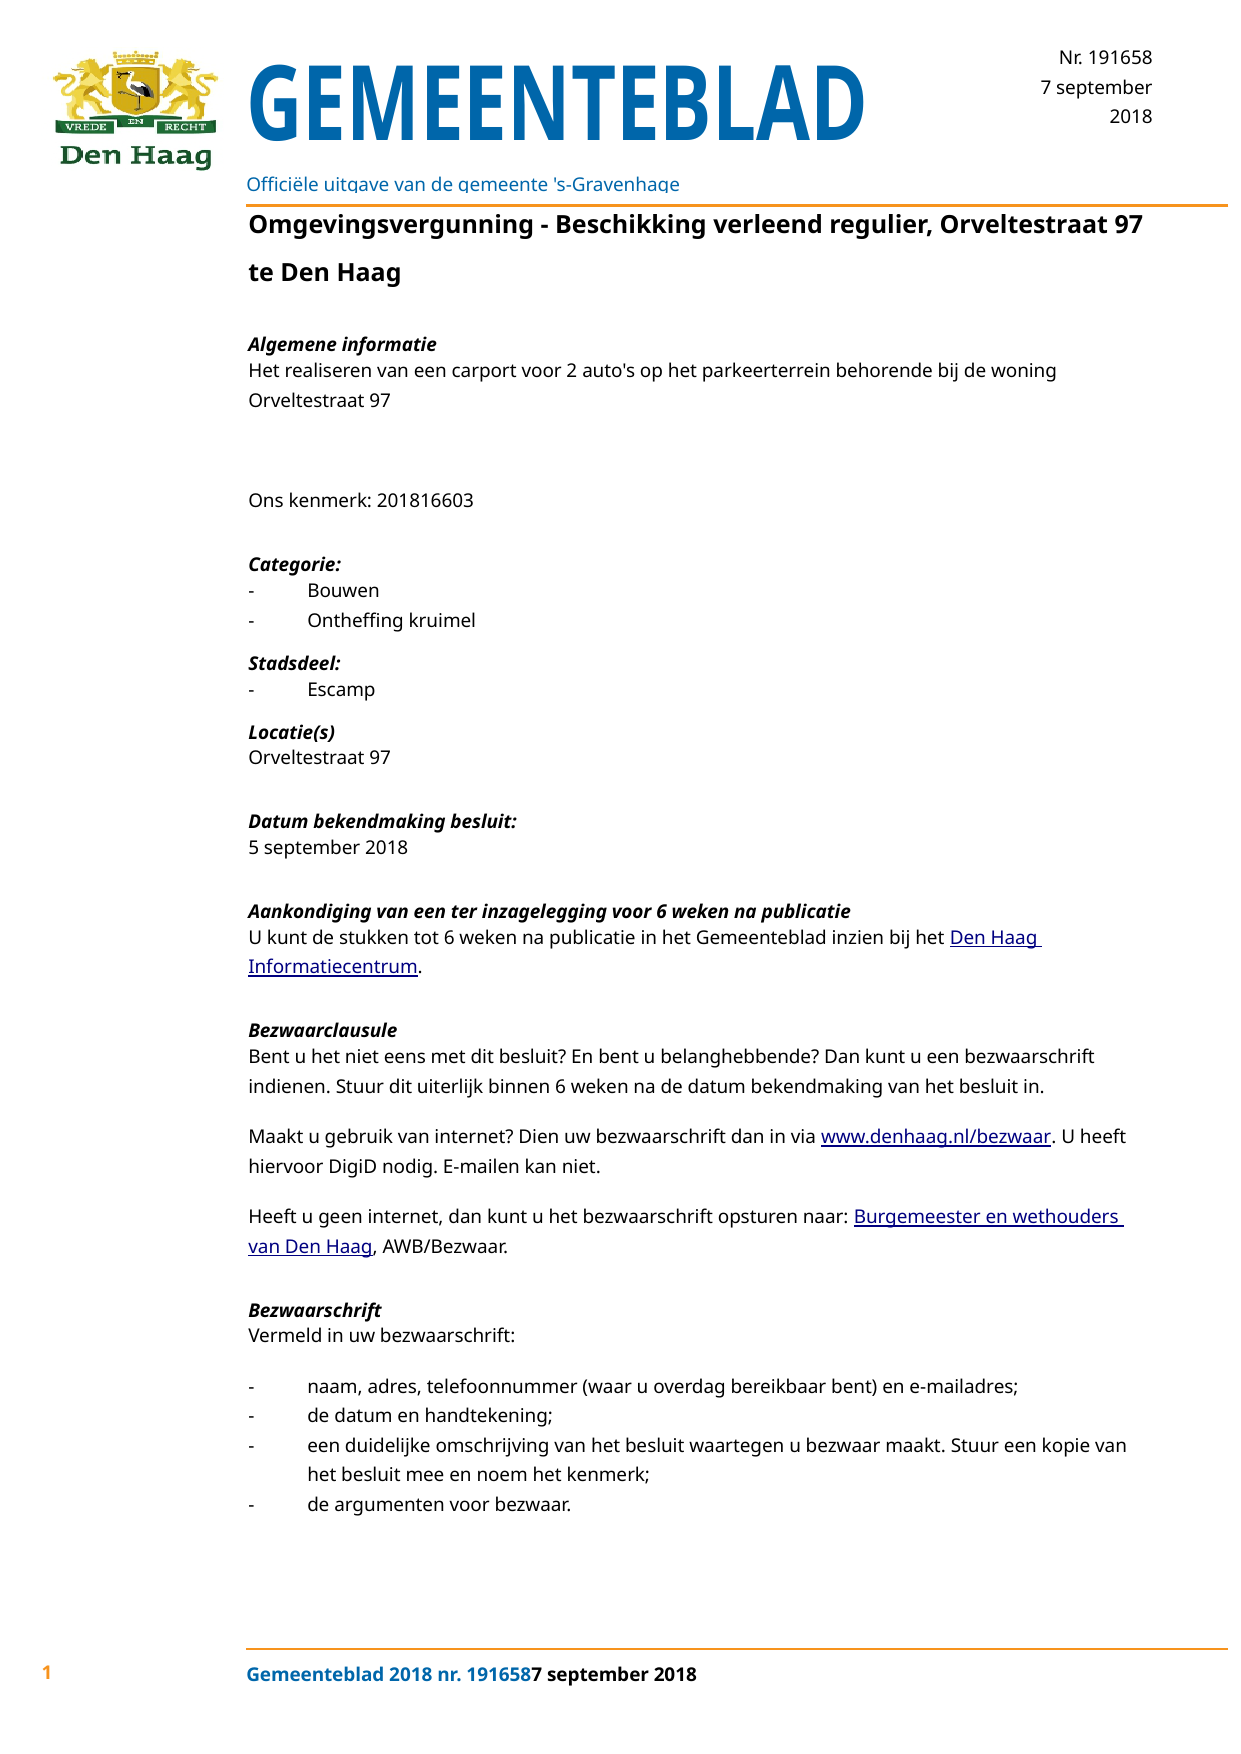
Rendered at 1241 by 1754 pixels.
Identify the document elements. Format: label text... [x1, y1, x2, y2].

list de datum en handtekening; [248, 1402, 1152, 1428]
text Stadsdeel: [248, 650, 1152, 676]
list de argumenten voor bezwaar. [248, 1491, 1152, 1517]
text 5 september 2018 [248, 834, 1152, 860]
text Algemene informatie [248, 331, 1152, 357]
list Bouwen [248, 577, 1152, 603]
list Escamp [248, 676, 1152, 701]
text Heeft u geen internet, dan kunt u het bezwaarschrift opsturen naar: Burgemeester en wethouders van Den Haag, AWB/Bezwaar. [248, 1203, 1152, 1258]
text Aankondiging van een ter inzagelegging voor 6 weken na publicatie [248, 898, 1152, 924]
text Omgevingsvergunning - Beschikking verleend regulier, Orveltestraat 97 te Den Haag [248, 207, 1152, 288]
text Vermeld in uw bezwaarschrift: [248, 1322, 1152, 1348]
list naam, adres, telefoonnummer (waar u overdag bereikbaar bent) en e-mailadres; [248, 1373, 1152, 1399]
text Maakt u gebruik van internet? Dien uw bezwaarschrift dan in via www.denhaag.nl/bezwaar. U heeft hiervoor DigiD nodig. E-mailen kan niet. [248, 1123, 1152, 1178]
text U kunt de stukken tot 6 weken na publicatie in het Gemeenteblad inzien bij het Den Haag Informatiecentrum. [248, 924, 1152, 979]
text Bent u het niet eens met dit besluit? En bent u belanghebbende? Dan kunt u een bezwaarschrift indienen. Stuur dit uiterlijk binnen 6 weken na de datum bekendmaking van het besluit in. [248, 1043, 1152, 1098]
text Datum bekendmaking besluit: [248, 808, 1152, 834]
text Het realiseren van een carport voor 2 auto's op het parkeerterrein behorende bij de woning Orveltestraat 97 [248, 357, 1152, 412]
list Ontheffing kruimel [248, 607, 1152, 633]
text Orveltestraat 97 [248, 744, 1152, 770]
text Bezwaarschrift [248, 1297, 1152, 1322]
text Locatie(s) [248, 719, 1152, 744]
text Ons kenmerk: 201816603 [248, 488, 1152, 513]
text Categorie: [248, 552, 1152, 577]
text Bezwaarclausule [248, 1017, 1152, 1043]
picture [41, 47, 231, 172]
list een duidelijke omschrijving van het besluit waartegen u bezwaar maakt. Stuur een kopie van het besluit mee en noem het kenmerk; [248, 1432, 1152, 1487]
